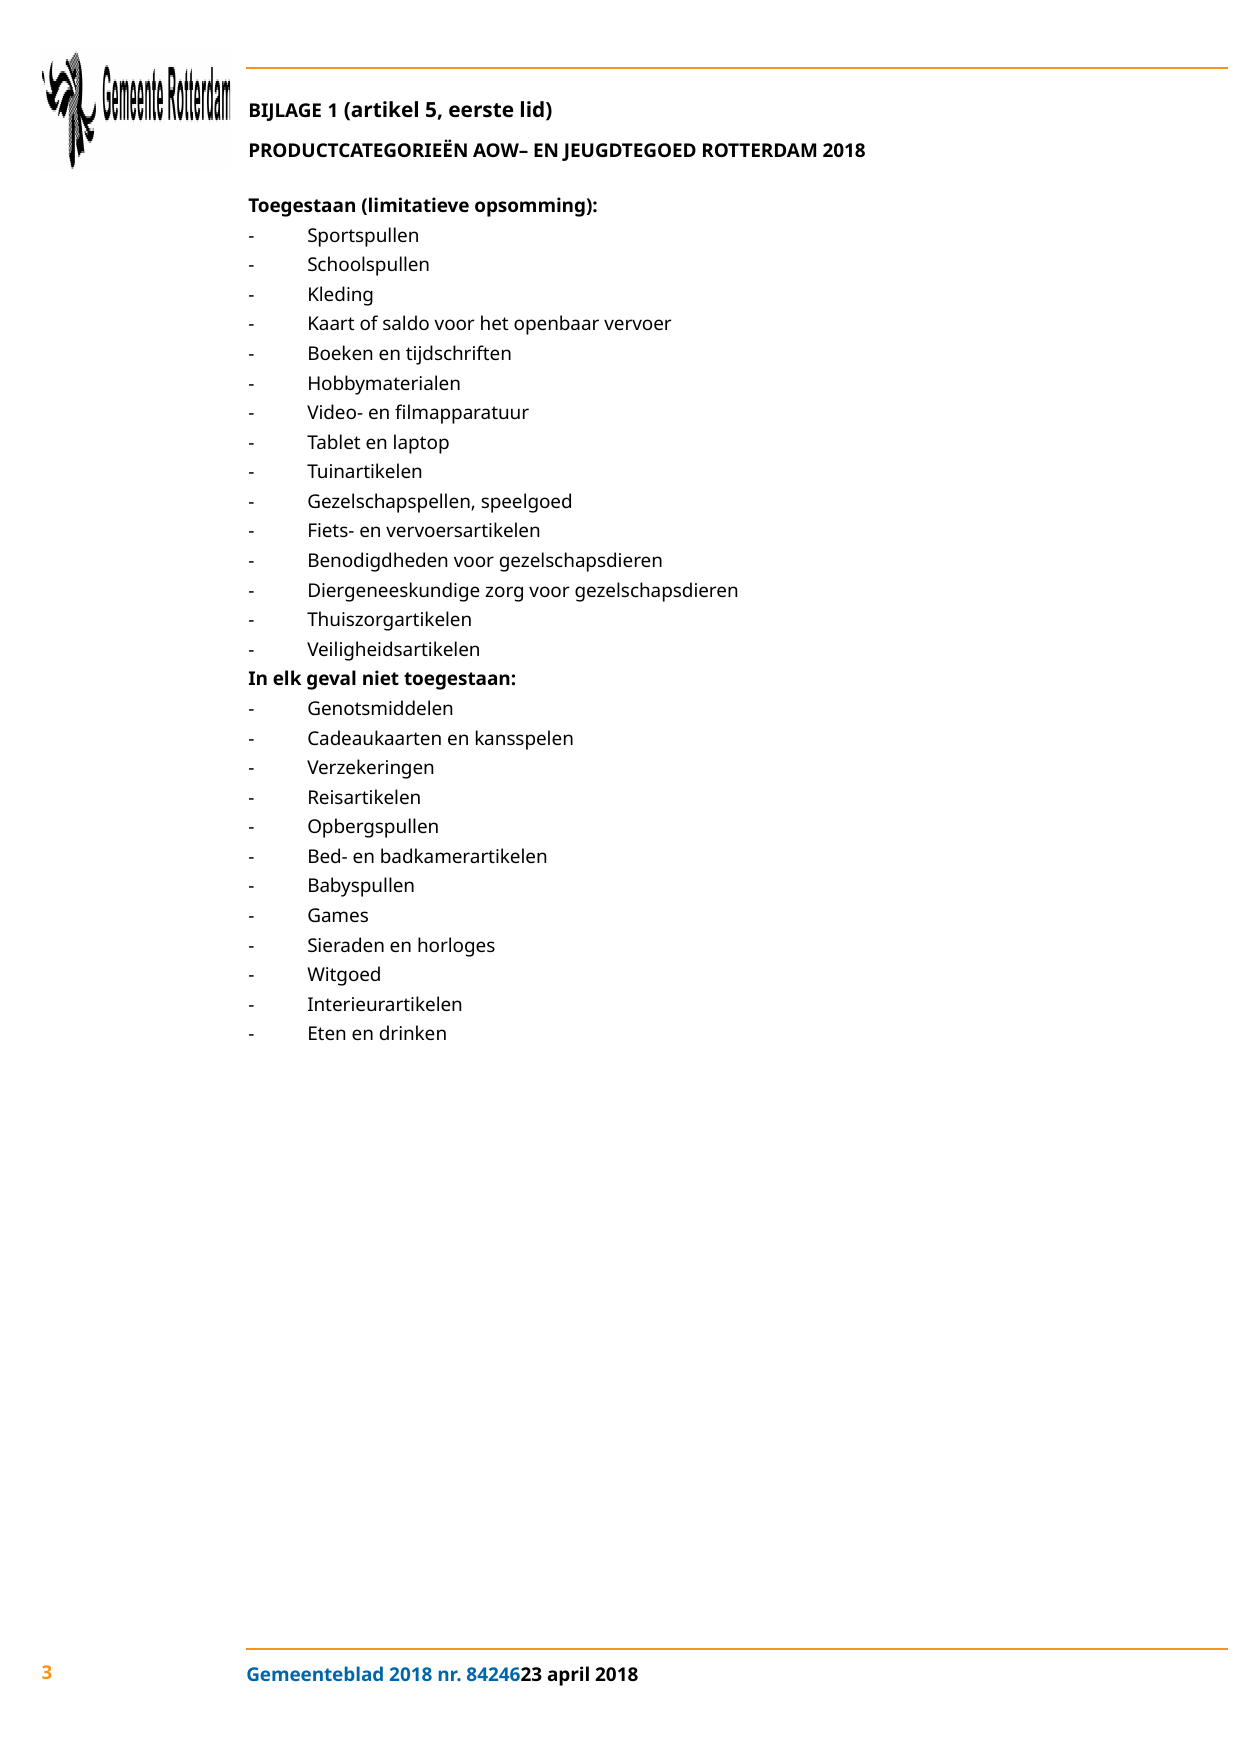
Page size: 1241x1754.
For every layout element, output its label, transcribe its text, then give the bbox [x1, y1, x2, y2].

list Sieraden en horloges [248, 932, 1152, 957]
list Gezelschapspellen, speelgoed [248, 488, 1152, 514]
text Toegestaan (limitatieve opsomming): [248, 192, 1152, 218]
list Reisartikelen [248, 784, 1152, 809]
list Tuinartikelen [248, 458, 1152, 484]
text In elk geval niet toegestaan: [248, 666, 1152, 691]
list Sportspullen [248, 222, 1152, 247]
list Boeken en tijdschriften [248, 340, 1152, 366]
list Eten en drinken [248, 1021, 1152, 1046]
list Verzekeringen [248, 754, 1152, 780]
list Fiets- en vervoersartikelen [248, 518, 1152, 543]
list Video- en filmapparatuur [248, 399, 1152, 425]
list Interieurartikelen [248, 991, 1152, 1017]
list Schoolspullen [248, 251, 1152, 277]
list Veiligheidsartikelen [248, 636, 1152, 662]
list Opbergspullen [248, 813, 1152, 839]
list Bed- en badkamerartikelen [248, 843, 1152, 869]
list Kleding [248, 281, 1152, 307]
list Tablet en laptop [248, 429, 1152, 454]
list Genotsmiddelen [248, 695, 1152, 721]
list Games [248, 902, 1152, 928]
list Diergeneeskundige zorg voor gezelschapsdieren [248, 577, 1152, 602]
list Hobbymaterialen [248, 370, 1152, 395]
picture [41, 47, 231, 172]
list Benodigdheden voor gezelschapsdieren [248, 547, 1152, 573]
list Thuiszorgartikelen [248, 606, 1152, 632]
text BIJLAGE 1 (artikel 5, eerste lid) [248, 95, 1152, 123]
text PRODUCTCATEGORIEËN AOW– EN JEUGDTEGOED ROTTERDAM 2018 [248, 137, 1152, 163]
list Cadeaukaarten en kansspelen [248, 725, 1152, 750]
list Kaart of saldo voor het openbaar vervoer [248, 311, 1152, 336]
list Witgoed [248, 961, 1152, 987]
list Babyspullen [248, 873, 1152, 898]
